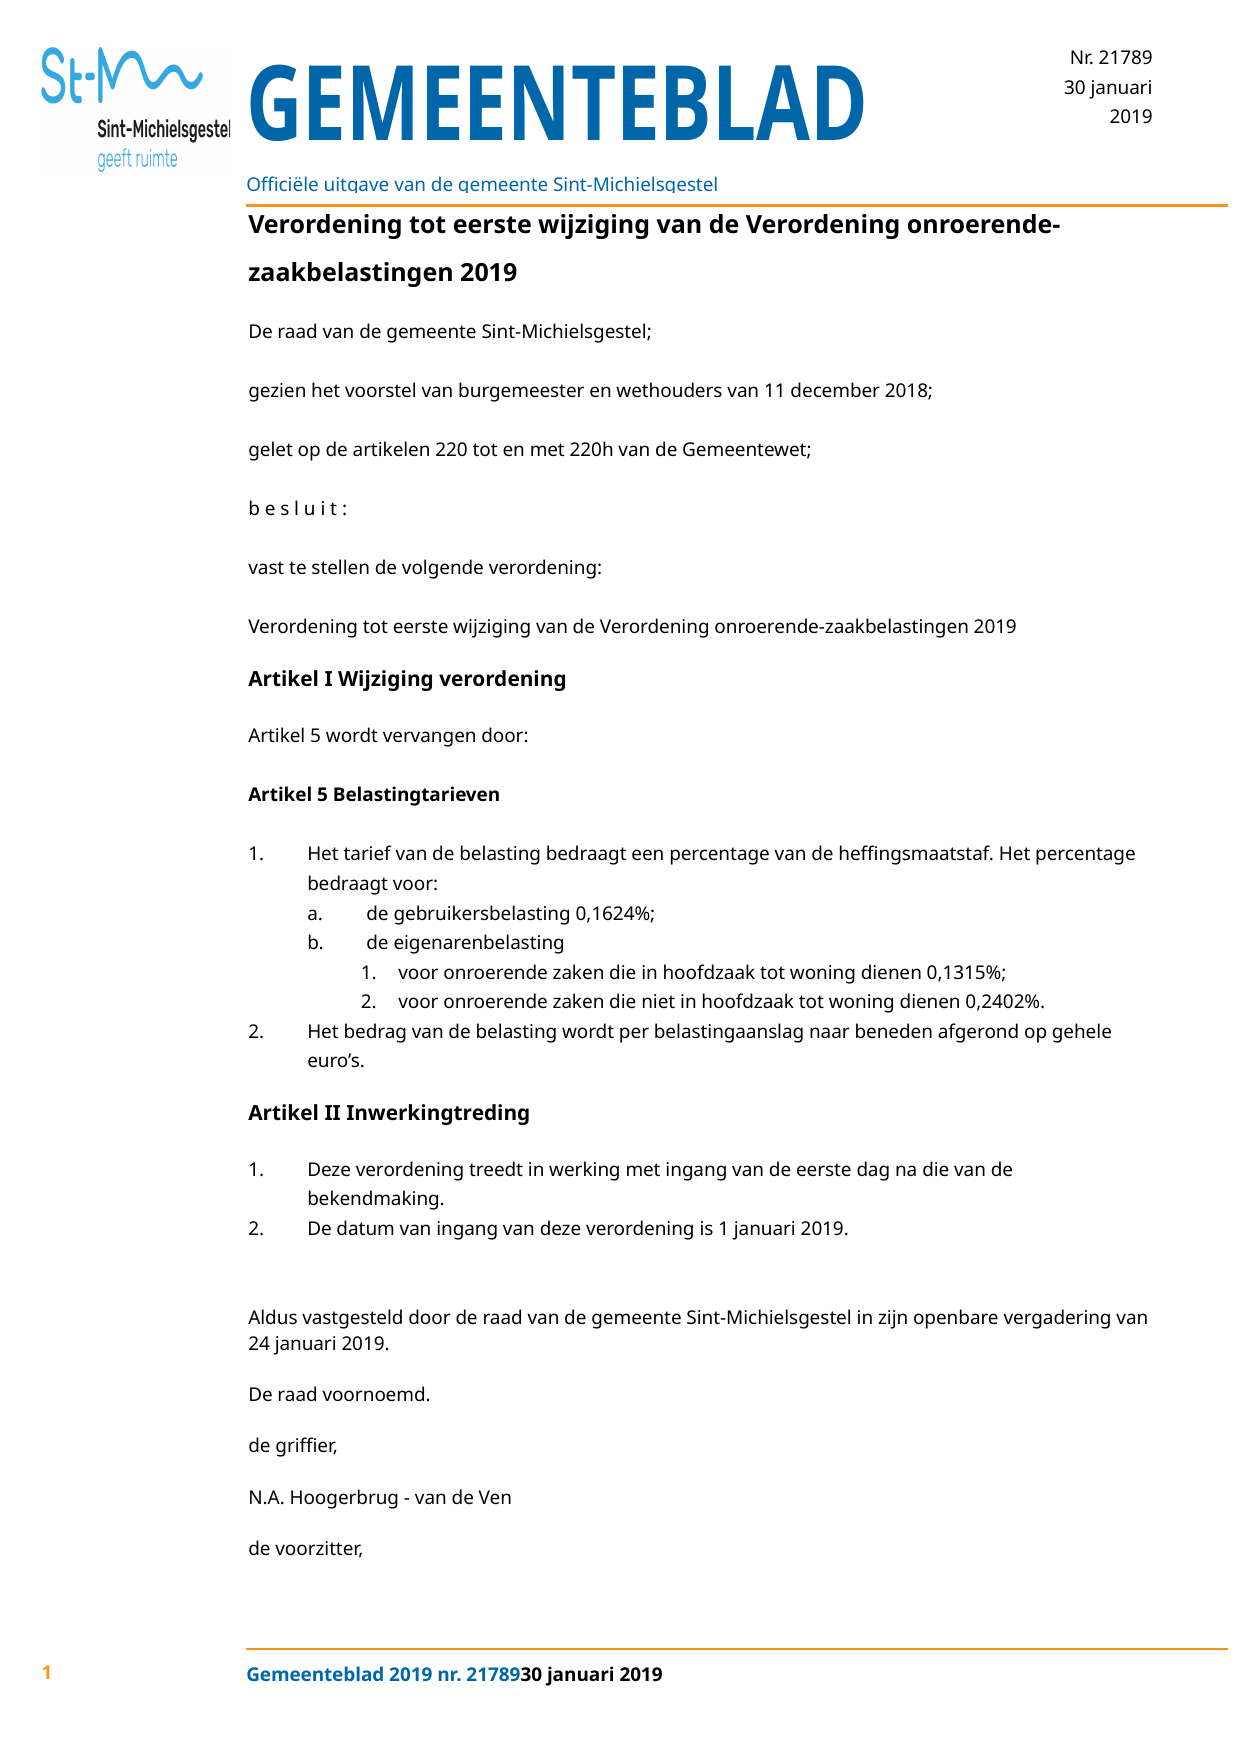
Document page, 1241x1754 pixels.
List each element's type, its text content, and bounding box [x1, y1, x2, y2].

list Het bedrag van de belasting wordt per belastingaanslag naar beneden afgerond op gehele euro’s. [248, 1018, 1152, 1073]
text Aldus vastgesteld door de raad van de gemeente Sint-Michielsgestel in zijn openbare vergadering van 24 januari 2019. [248, 1304, 1152, 1355]
text Verordening tot eerste wijziging van de Verordening onroerende-zaakbelastingen 2019 [248, 614, 1152, 639]
text de griffier, [248, 1433, 1152, 1458]
picture [41, 47, 231, 172]
text Artikel 5 Belastingtarieven [248, 781, 1152, 807]
list voor onroerende zaken die niet in hoofdzaak tot woning dienen 0,2402%. [361, 988, 1152, 1014]
text vast te stellen de volgende verordening: [248, 554, 1152, 580]
text De raad voornoemd. [248, 1381, 1152, 1407]
list Het tarief van de belasting bedraagt een percentage van de heffingsmaatstaf. Het percentage bedraagt voor: [248, 841, 1152, 896]
text De raad van de gemeente Sint-Michielsgestel; [248, 318, 1152, 344]
text Artikel I Wijziging verordening [248, 664, 1152, 693]
list Deze verordening treedt in werking met ingang van de eerste dag na die van de bekendmaking. [248, 1156, 1152, 1211]
text Verordening tot eerste wijziging van de Verordening onroerende-zaakbelastingen 2019 [248, 207, 1152, 288]
text gelet op de artikelen 220 tot en met 220h van de Gemeentewet; [248, 436, 1152, 462]
list voor onroerende zaken die in hoofdzaak tot woning dienen 0,1315%; [361, 959, 1152, 984]
text Artikel 5 wordt vervangen door: [248, 722, 1152, 748]
list De datum van ingang van deze verordening is 1 januari 2019. [248, 1215, 1152, 1241]
list de gebruikersbelasting 0,1624%; [307, 900, 1152, 925]
text Artikel II Inwerkingtreding [248, 1098, 1152, 1126]
list de eigenarenbelasting [307, 929, 1152, 955]
text N.A. Hoogerbrug - van de Ven [248, 1484, 1152, 1510]
text b e s l u i t : [248, 495, 1152, 521]
text gezien het voorstel van burgemeester en wethouders van 11 december 2018; [248, 377, 1152, 403]
text de voorzitter, [248, 1536, 1152, 1561]
